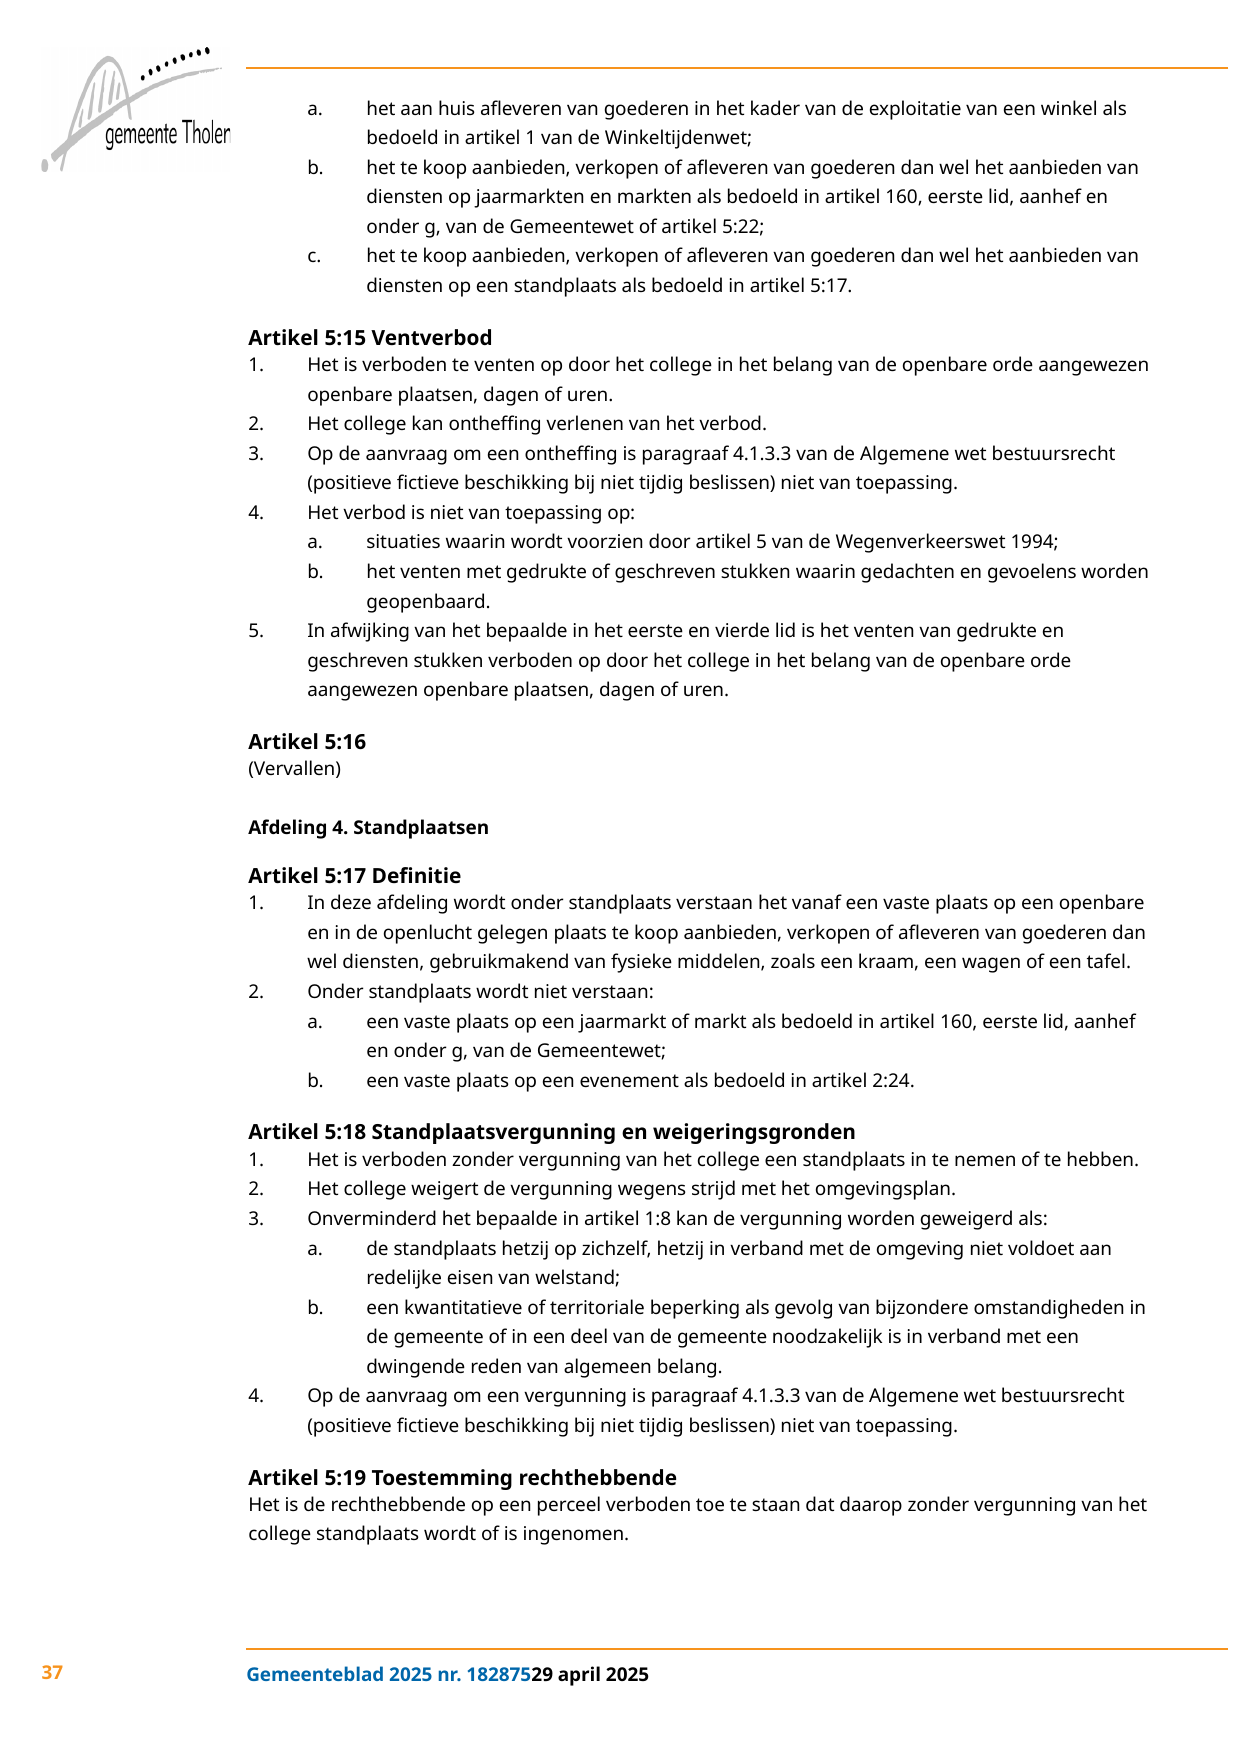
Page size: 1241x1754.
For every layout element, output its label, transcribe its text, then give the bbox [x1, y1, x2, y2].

list In afwijking van het bepaalde in het eerste en vierde lid is het venten van gedrukte en geschreven stukken verboden op door het college in het belang van de openbare orde aangewezen openbare plaatsen, dagen of uren. [248, 617, 1152, 702]
list Onverminderd het bepaalde in artikel 1:8 kan de vergunning worden geweigerd als: [248, 1205, 1152, 1231]
text Artikel 5:16 [248, 727, 1152, 755]
list Het verbod is niet van toepassing op: [248, 499, 1152, 525]
list een kwantitatieve of territoriale beperking als gevolg van bijzondere omstandigheden in de gemeente of in een deel van de gemeente noodzakelijk is in verband met een dwingende reden van algemeen belang. [307, 1294, 1152, 1379]
list het aan huis afleveren van goederen in het kader van de exploitatie van een winkel als bedoeld in artikel 1 van de Winkeltijdenwet; [307, 95, 1152, 150]
list Het is verboden zonder vergunning van het college een standplaats in te nemen of te hebben. [248, 1146, 1152, 1172]
text Afdeling 4. Standplaatsen [248, 814, 1152, 840]
text Het is de rechthebbende op een perceel verboden toe te staan dat daarop zonder vergunning van het college standplaats wordt of is ingenomen. [248, 1491, 1152, 1546]
list Op de aanvraag om een ontheffing is paragraaf 4.1.3.3 van de Algemene wet bestuursrecht (positieve fictieve beschikking bij niet tijdig beslissen) niet van toepassing. [248, 440, 1152, 495]
list een vaste plaats op een jaarmarkt of markt als bedoeld in artikel 160, eerste lid, aanhef en onder g, van de Gemeentewet; [307, 1008, 1152, 1063]
list Het is verboden te venten op door het college in het belang van de openbare orde aangewezen openbare plaatsen, dagen of uren. [248, 351, 1152, 406]
list het te koop aanbieden, verkopen of afleveren van goederen dan wel het aanbieden van diensten op jaarmarkten en markten als bedoeld in artikel 160, eerste lid, aanhef en onder g, van de Gemeentewet of artikel 5:22; [307, 154, 1152, 239]
list situaties waarin wordt voorzien door artikel 5 van de Wegenverkeerswet 1994; [307, 529, 1152, 554]
list Onder standplaats wordt niet verstaan: [248, 978, 1152, 1004]
list Op de aanvraag om een vergunning is paragraaf 4.1.3.3 van de Algemene wet bestuursrecht (positieve fictieve beschikking bij niet tijdig beslissen) niet van toepassing. [248, 1383, 1152, 1438]
list In deze afdeling wordt onder standplaats verstaan het vanaf een vaste plaats op een openbare en in de openlucht gelegen plaats te koop aanbieden, verkopen of afleveren van goederen dan wel diensten, gebruikmakend van fysieke middelen, zoals een kraam, een wagen of een tafel. [248, 889, 1152, 974]
list het venten met gedrukte of geschreven stukken waarin gedachten en gevoelens worden geopenbaard. [307, 558, 1152, 613]
list een vaste plaats op een evenement als bedoeld in artikel 2:24. [307, 1067, 1152, 1093]
picture [41, 47, 231, 172]
text Artikel 5:15 Ventverbod [248, 323, 1152, 351]
list de standplaats hetzij op zichzelf, hetzij in verband met de omgeving niet voldoet aan redelijke eisen van welstand; [307, 1235, 1152, 1290]
text Artikel 5:19 Toestemming rechthebbende [248, 1463, 1152, 1491]
text (Vervallen) [248, 755, 1152, 781]
list Het college weigert de vergunning wegens strijd met het omgevingsplan. [248, 1176, 1152, 1201]
text Artikel 5:18 Standplaatsvergunning en weigeringsgronden [248, 1117, 1152, 1146]
list het te koop aanbieden, verkopen of afleveren van goederen dan wel het aanbieden van diensten op een standplaats als bedoeld in artikel 5:17. [307, 243, 1152, 298]
list Het college kan ontheffing verlenen van het verbod. [248, 410, 1152, 436]
text Artikel 5:17 Definitie [248, 861, 1152, 889]
